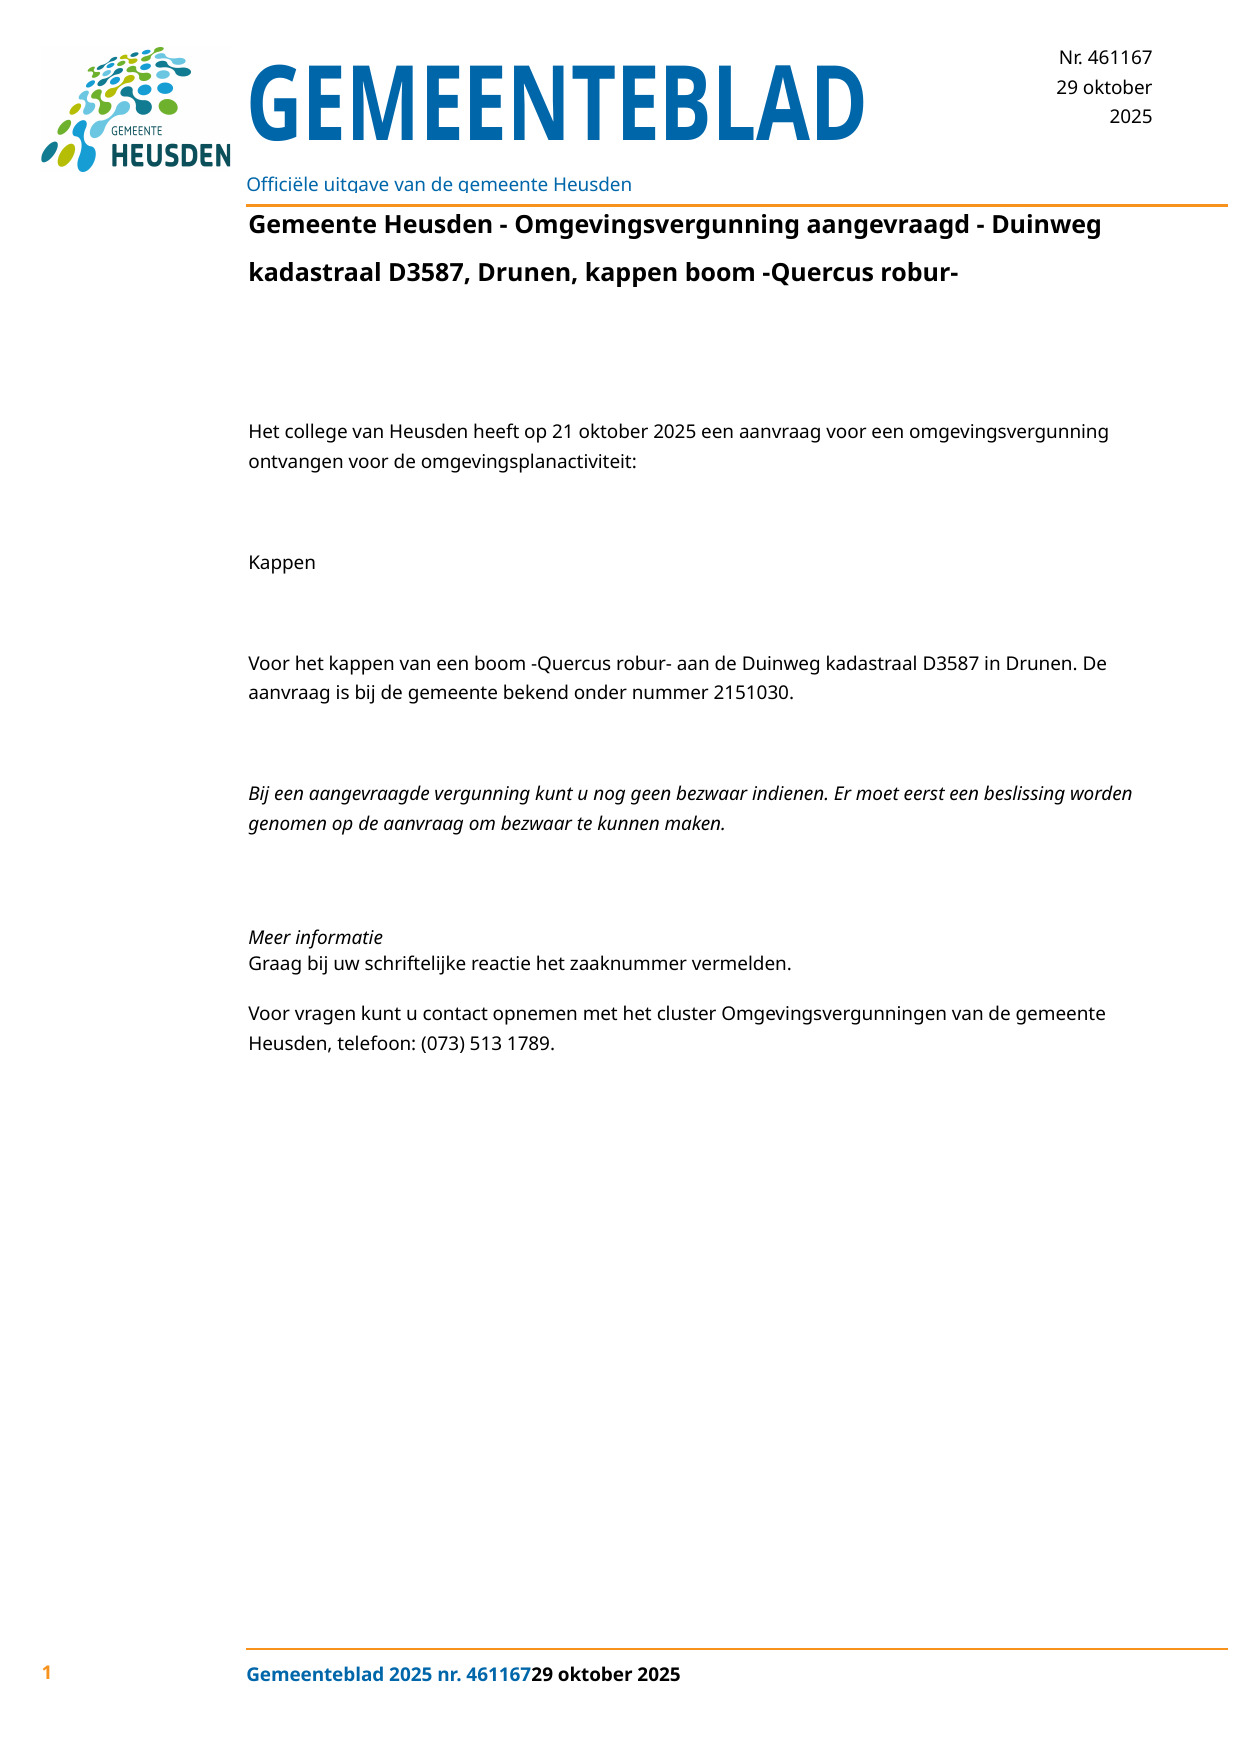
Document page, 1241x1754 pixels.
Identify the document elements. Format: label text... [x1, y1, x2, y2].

text Kappen [248, 549, 1152, 575]
text Het college van Heusden heeft op 21 oktober 2025 een aanvraag voor een omgevingsvergunning ontvangen voor de omgevingsplanactiviteit: [248, 419, 1152, 474]
picture [41, 47, 231, 172]
text Meer informatie [248, 924, 1152, 950]
text Voor vragen kunt u contact opnemen met het cluster Omgevingsvergunningen van de gemeente Heusden, telefoon: (073) 513 1789. [248, 1001, 1152, 1056]
text Voor het kappen van een boom -Quercus robur- aan de Duinweg kadastraal D3587 in Drunen. De aanvraag is bij de gemeente bekend onder nummer 2151030. [248, 650, 1152, 705]
text Bij een aangevraagde vergunning kunt u nog geen bezwaar indienen. Er moet eerst een beslissing worden genomen op de aanvraag om bezwaar te kunnen maken. [248, 780, 1152, 836]
text Graag bij uw schriftelijke reactie het zaaknummer vermelden. [248, 950, 1152, 976]
text Gemeente Heusden - Omgevingsvergunning aangevraagd - Duinweg kadastraal D3587, Drunen, kappen boom -Quercus robur- [248, 207, 1152, 288]
